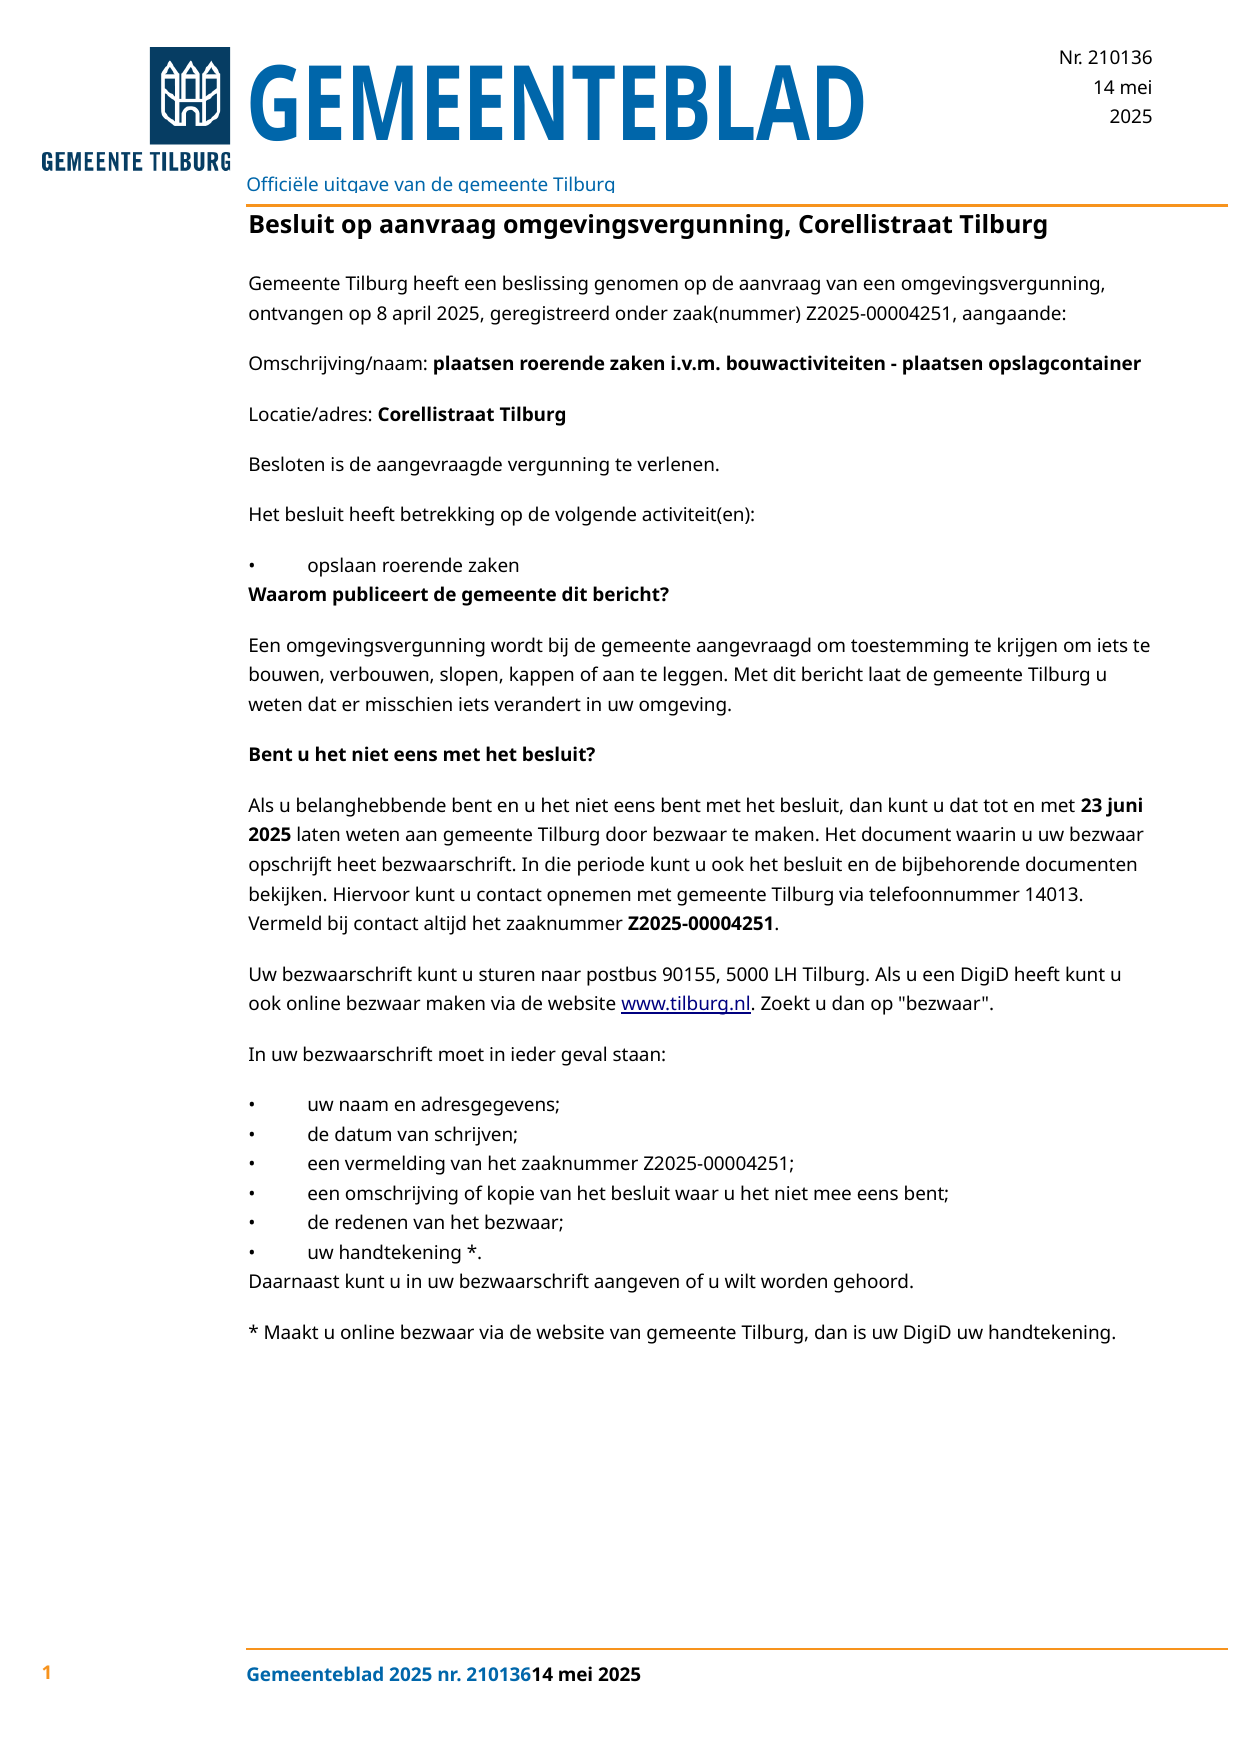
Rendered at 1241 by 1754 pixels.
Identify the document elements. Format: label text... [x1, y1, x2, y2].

list opslaan roerende zaken [248, 552, 1152, 578]
list de redenen van het bezwaar; [248, 1209, 1152, 1235]
text Locatie/adres: Corellistraat Tilburg [248, 401, 1152, 426]
text Waarom publiceert de gemeente dit bericht? [248, 582, 1152, 607]
text Besluit op aanvraag omgevingsvergunning, Corellistraat Tilburg [248, 207, 1152, 241]
list uw handtekening *. [248, 1239, 1152, 1265]
list een vermelding van het zaaknummer Z2025-00004251; [248, 1150, 1152, 1176]
list een omschrijving of kopie van het besluit waar u het niet mee eens bent; [248, 1180, 1152, 1206]
text Een omgevingsvergunning wordt bij de gemeente aangevraagd om toestemming te krijgen om iets te bouwen, verbouwen, slopen, kappen of aan te leggen. Met dit bericht laat de gemeente Tilburg u weten dat er misschien iets verandert in uw omgeving. [248, 632, 1152, 717]
text Uw bezwaarschrift kunt u sturen naar postbus 90155, 5000 LH Tilburg. Als u een DigiD heeft kunt u ook online bezwaar maken via de website www.tilburg.nl. Zoekt u dan op "bezwaar". [248, 961, 1152, 1016]
text Gemeente Tilburg heeft een beslissing genomen op de aanvraag van een omgevingsvergunning, ontvangen op 8 april 2025, geregistreerd onder zaak(nummer) Z2025-00004251, aangaande: [248, 270, 1152, 326]
text In uw bezwaarschrift moet in ieder geval staan: [248, 1041, 1152, 1066]
list de datum van schrijven; [248, 1121, 1152, 1146]
text Het besluit heeft betrekking op de volgende activiteit(en): [248, 502, 1152, 527]
text Als u belanghebbende bent en u het niet eens bent met het besluit, dan kunt u dat tot en met 23 juni 2025 laten weten aan gemeente Tilburg door bezwaar te maken. Het document waarin u uw bezwaar opschrijft heet bezwaarschrift. In die periode kunt u ook het besluit en de bijbehorende documenten bekijken. Hiervoor kunt u contact opnemen met gemeente Tilburg via telefoonnummer 14013. Vermeld bij contact altijd het zaaknummer Z2025-00004251. [248, 792, 1152, 936]
text Besloten is de aangevraagde vergunning te verlenen. [248, 451, 1152, 477]
list uw naam en adresgegevens; [248, 1091, 1152, 1117]
text Daarnaast kunt u in uw bezwaarschrift aangeven of u wilt worden gehoord. [248, 1269, 1152, 1294]
text * Maakt u online bezwaar via de website van gemeente Tilburg, dan is uw DigiD uw handtekening. [248, 1319, 1152, 1345]
picture [41, 47, 231, 172]
text Omschrijving/naam: plaatsen roerende zaken i.v.m. bouwactiviteiten - plaatsen opslagcontainer [248, 350, 1152, 376]
text Bent u het niet eens met het besluit? [248, 742, 1152, 767]
